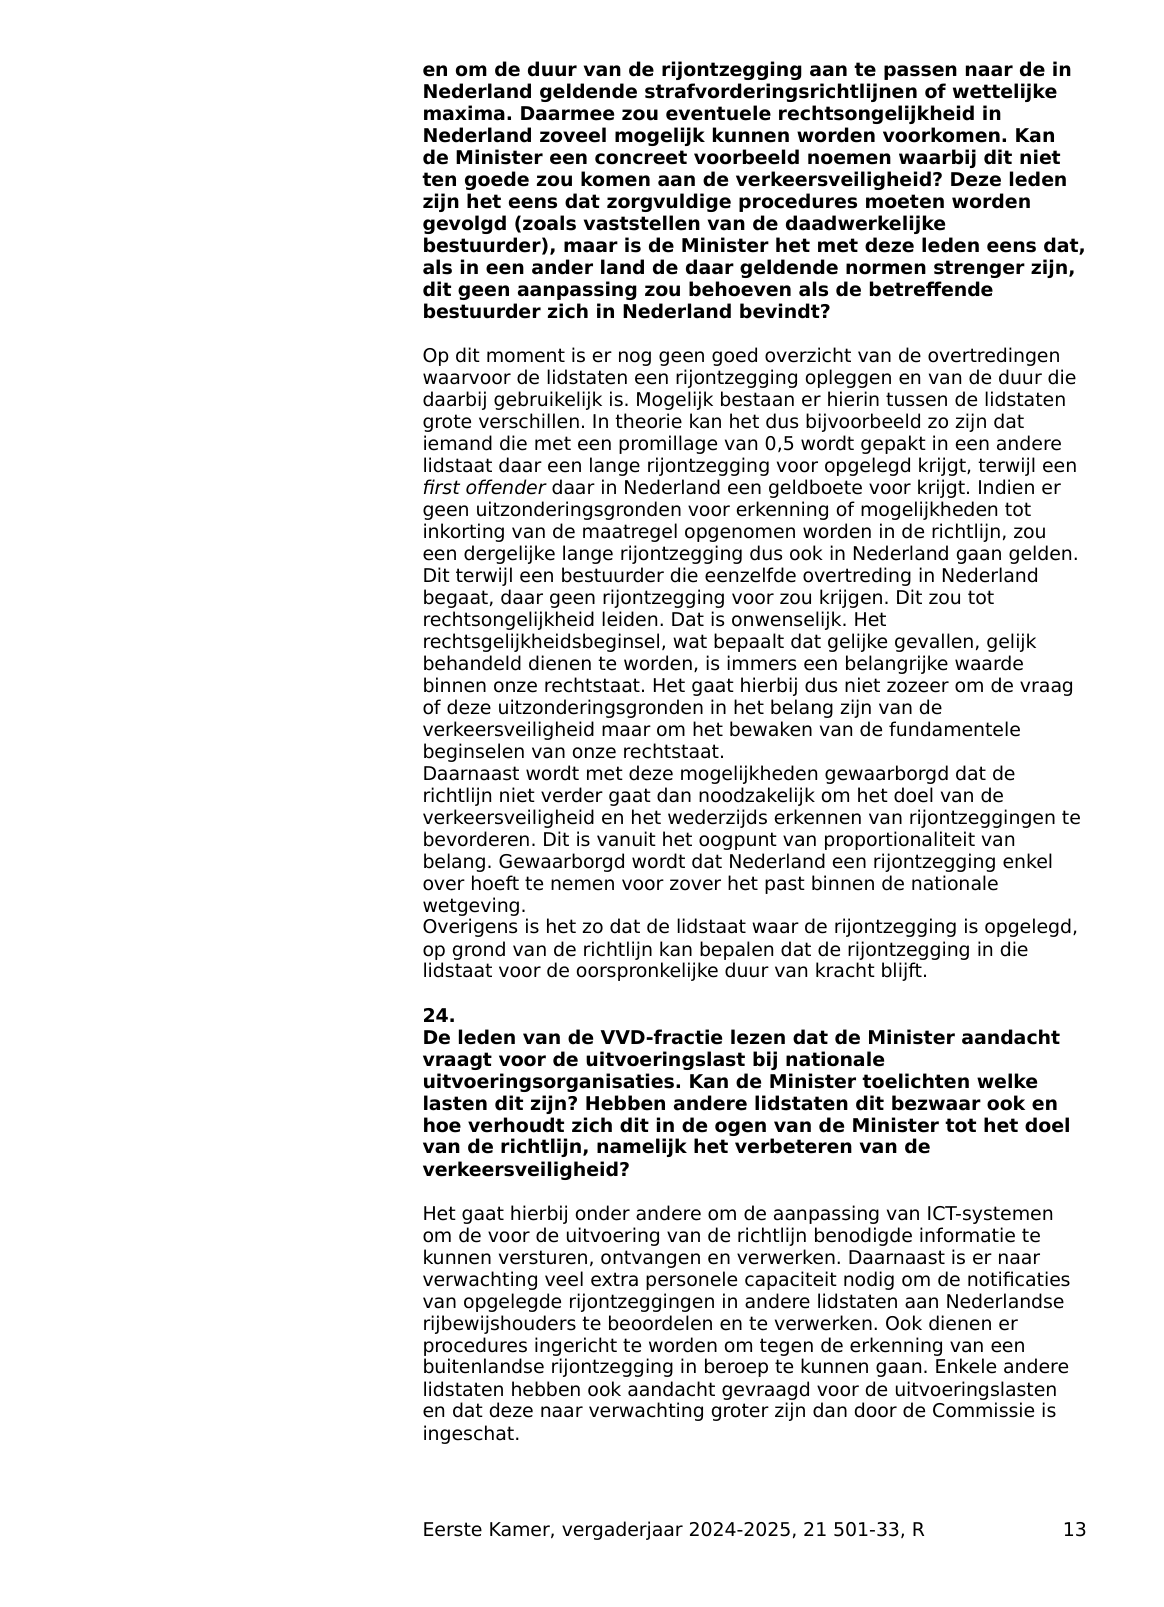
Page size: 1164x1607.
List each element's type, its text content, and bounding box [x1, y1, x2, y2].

text De leden van de VVD-fractie lezen dat de Minister aandacht vraagt voor de uitvoeringslast bij nationale uitvoeringsorganisaties. Kan de Minister toelichten welke lasten dit zijn? Hebben andere lidstaten dit bezwaar ook en hoe verhoudt zich dit in de ogen van de Minister tot het doel van de richtlijn, namelijk het verbeteren van de verkeersveiligheid? [422, 1027, 1087, 1180]
text Overigens is het zo dat de lidstaat waar de rijontzegging is opgelegd, op grond van de richtlijn kan bepalen dat de rijontzegging in die lidstaat voor de oorspronkelijke duur van kracht blijft. [422, 916, 1087, 982]
text Op dit moment is er nog geen goed overzicht van de overtredingen waarvoor de lidstaten een rijontzegging opleggen en van de duur die daarbij gebruikelijk is. Mogelijk bestaan er hierin tussen de lidstaten grote verschillen. In theorie kan het dus bijvoorbeeld zo zijn dat iemand die met een promillage van 0,5 wordt gepakt in een andere lidstaat daar een lange rijontzegging voor opgelegd krijgt, terwijl een first offender daar in Nederland een geldboete voor krijgt. Indien er geen uitzonderingsgronden voor erkenning of mogelijkheden tot inkorting van de maatregel opgenomen worden in de richtlijn, zou een dergelijke lange rijontzegging dus ook in Nederland gaan gelden. Dit terwijl een bestuurder die eenzelfde overtreding in Nederland begaat, daar geen rijontzegging voor zou krijgen. Dit zou tot rechtsongelijkheid leiden. Dat is onwenselijk. Het rechtsgelijkheidsbeginsel, wat bepaalt dat gelijke gevallen, gelijk behandeld dienen te worden, is immers een belangrijke waarde binnen onze rechtstaat. Het gaat hierbij dus niet zozeer om de vraag of deze uitzonderingsgronden in het belang zijn van de verkeersveiligheid maar om het bewaken van de fundamentele beginselen van onze rechtstaat. [422, 345, 1087, 763]
text Daarnaast wordt met deze mogelijkheden gewaarborgd dat de richtlijn niet verder gaat dan noodzakelijk om het doel van de verkeersveiligheid en het wederzijds erkennen van rijontzeggingen te bevorderen. Dit is vanuit het oogpunt van proportionaliteit van belang. Gewaarborgd wordt dat Nederland een rijontzegging enkel over hoeft te nemen voor zover het past binnen de nationale wetgeving. [422, 763, 1087, 916]
text en om de duur van de rijontzegging aan te passen naar de in Nederland geldende strafvorderingsrichtlijnen of wettelijke maxima. Daarmee zou eventuele rechtsongelijkheid in Nederland zoveel mogelijk kunnen worden voorkomen. Kan de Minister een concreet voorbeeld noemen waarbij dit niet ten goede zou komen aan de verkeersveiligheid? Deze leden zijn het eens dat zorgvuldige procedures moeten worden gevolgd (zoals vaststellen van de daadwerkelijke bestuurder), maar is de Minister het met deze leden eens dat, als in een ander land de daar geldende normen strenger zijn, dit geen aanpassing zou behoeven als de betreffende bestuurder zich in Nederland bevindt? [422, 59, 1087, 323]
text Het gaat hierbij onder andere om de aanpassing van ICT-systemen om de voor de uitvoering van de richtlijn benodigde informatie te kunnen versturen, ontvangen en verwerken. Daarnaast is er naar verwachting veel extra personele capaciteit nodig om de notificaties van opgelegde rijontzeggingen in andere lidstaten aan Nederlandse rijbewijshouders te beoordelen en te verwerken. Ook dienen er procedures ingericht te worden om tegen de erkenning van een buitenlandse rijontzegging in beroep te kunnen gaan. Enkele andere lidstaten hebben ook aandacht gevraagd voor de uitvoeringslasten en dat deze naar verwachting groter zijn dan door de Commissie is ingeschat. [422, 1203, 1087, 1444]
text 24. [422, 1004, 1087, 1027]
